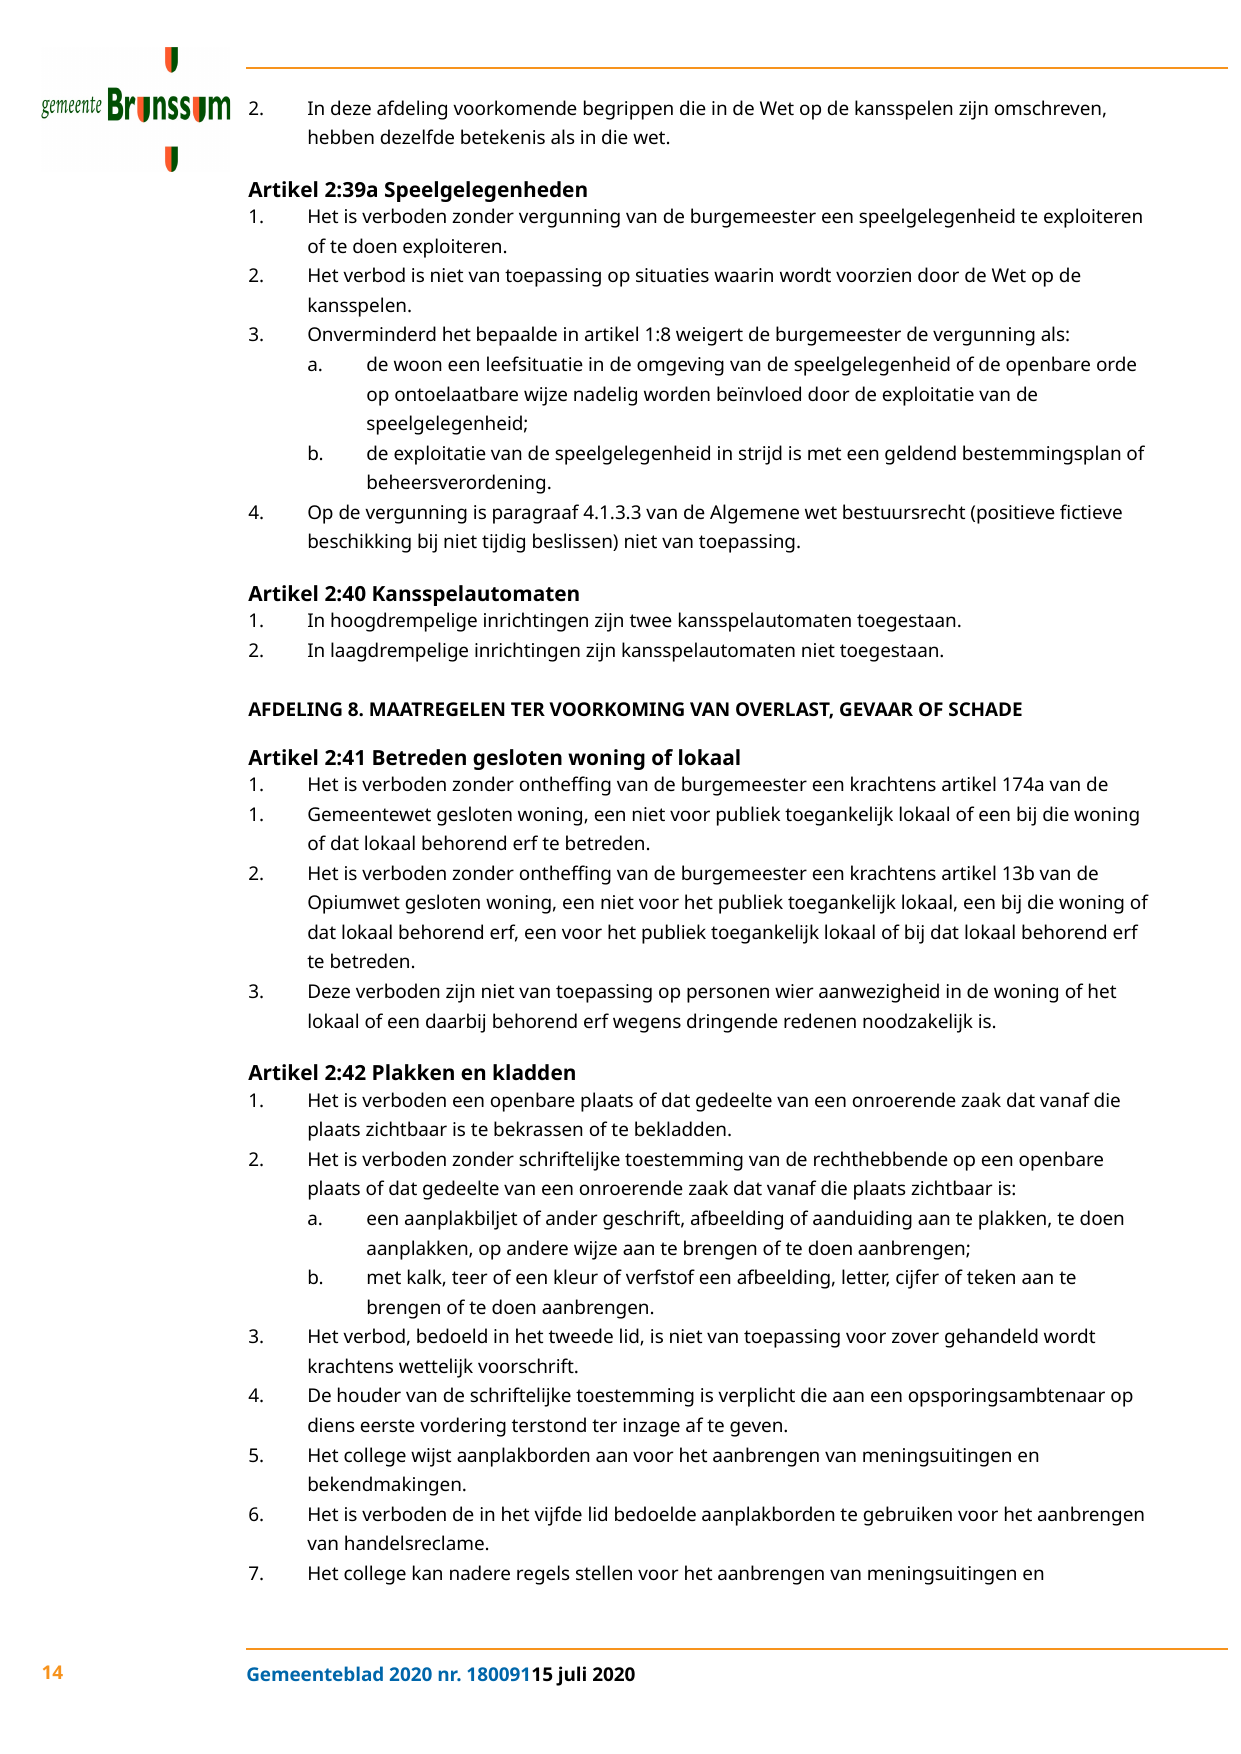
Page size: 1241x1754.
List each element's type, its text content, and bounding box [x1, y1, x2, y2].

list Deze verboden zijn niet van toepassing op personen wier aanwezigheid in de woning of het lokaal of een daarbij behorend erf wegens dringende redenen noodzakelijk is. [248, 978, 1152, 1034]
picture [41, 47, 231, 172]
text Artikel 2:40 Kansspelautomaten [248, 579, 1152, 607]
list Het verbod is niet van toepassing op situaties waarin wordt voorzien door de Wet op de kansspelen. [248, 262, 1152, 318]
list In deze afdeling voorkomende begrippen die in de Wet op de kansspelen zijn omschreven, hebben dezelfde betekenis als in die wet. [248, 95, 1152, 150]
list Gemeentewet gesloten woning, een niet voor publiek toegankelijk lokaal of een bij die woning of dat lokaal behorend erf te betreden. [248, 801, 1152, 856]
text Artikel 2:39a Speelgelegenheden [248, 175, 1152, 203]
text Artikel 2:42 Plakken en kladden [248, 1058, 1152, 1087]
list de exploitatie van de speelgelegenheid in strijd is met een geldend bestemmingsplan of beheersverordening. [307, 440, 1152, 495]
list Het is verboden de in het vijfde lid bedoelde aanplakborden te gebruiken voor het aanbrengen van handelsreclame. [248, 1501, 1152, 1556]
list Het verbod, bedoeld in het tweede lid, is niet van toepassing voor zover gehandeld wordt krachtens wettelijk voorschrift. [248, 1323, 1152, 1379]
list een aanplakbiljet of ander geschrift, afbeelding of aanduiding aan te plakken, te doen aanplakken, op andere wijze aan te brengen of te doen aanbrengen; [307, 1205, 1152, 1260]
list In laagdrempelige inrichtingen zijn kansspelautomaten niet toegestaan. [248, 637, 1152, 663]
list De houder van de schriftelijke toestemming is verplicht die aan een opsporingsambtenaar op diens eerste vordering terstond ter inzage af te geven. [248, 1383, 1152, 1438]
text Artikel 2:41 Betreden gesloten woning of lokaal [248, 743, 1152, 771]
list Het is verboden zonder ontheffing van de burgemeester een krachtens artikel 174a van de [248, 771, 1152, 797]
list Het college wijst aanplakborden aan voor het aanbrengen van meningsuitingen en bekendmakingen. [248, 1442, 1152, 1497]
list Het is verboden zonder schriftelijke toestemming van de rechthebbende op een openbare plaats of dat gedeelte van een onroerende zaak dat vanaf die plaats zichtbaar is: [248, 1146, 1152, 1201]
list Op de vergunning is paragraaf 4.1.3.3 van de Algemene wet bestuursrecht (positieve fictieve beschikking bij niet tijdig beslissen) niet van toepassing. [248, 499, 1152, 554]
list Het is verboden zonder vergunning van de burgemeester een speelgelegenheid te exploiteren of te doen exploiteren. [248, 203, 1152, 258]
list met kalk, teer of een kleur of verfstof een afbeelding, letter, cijfer of teken aan te brengen of te doen aanbrengen. [307, 1264, 1152, 1319]
list Het college kan nadere regels stellen voor het aanbrengen van meningsuitingen en [248, 1560, 1152, 1586]
text AFDELING 8. MAATREGELEN TER VOORKOMING VAN OVERLAST, GEVAAR OF SCHADE [248, 696, 1152, 722]
list In hoogdrempelige inrichtingen zijn twee kansspelautomaten toegestaan. [248, 607, 1152, 633]
list Het is verboden een openbare plaats of dat gedeelte van een onroerende zaak dat vanaf die plaats zichtbaar is te bekrassen of te bekladden. [248, 1087, 1152, 1142]
list Onverminderd het bepaalde in artikel 1:8 weigert de burgemeester de vergunning als: [248, 322, 1152, 347]
list Het is verboden zonder ontheffing van de burgemeester een krachtens artikel 13b van de Opiumwet gesloten woning, een niet voor het publiek toegankelijk lokaal, een bij die woning of dat lokaal behorend erf, een voor het publiek toegankelijk lokaal of bij dat lokaal behorend erf te betreden. [248, 860, 1152, 974]
list de woon een leefsituatie in de omgeving van de speelgelegenheid of de openbare orde op ontoelaatbare wijze nadelig worden beïnvloed door de exploitatie van de speelgelegenheid; [307, 351, 1152, 436]
